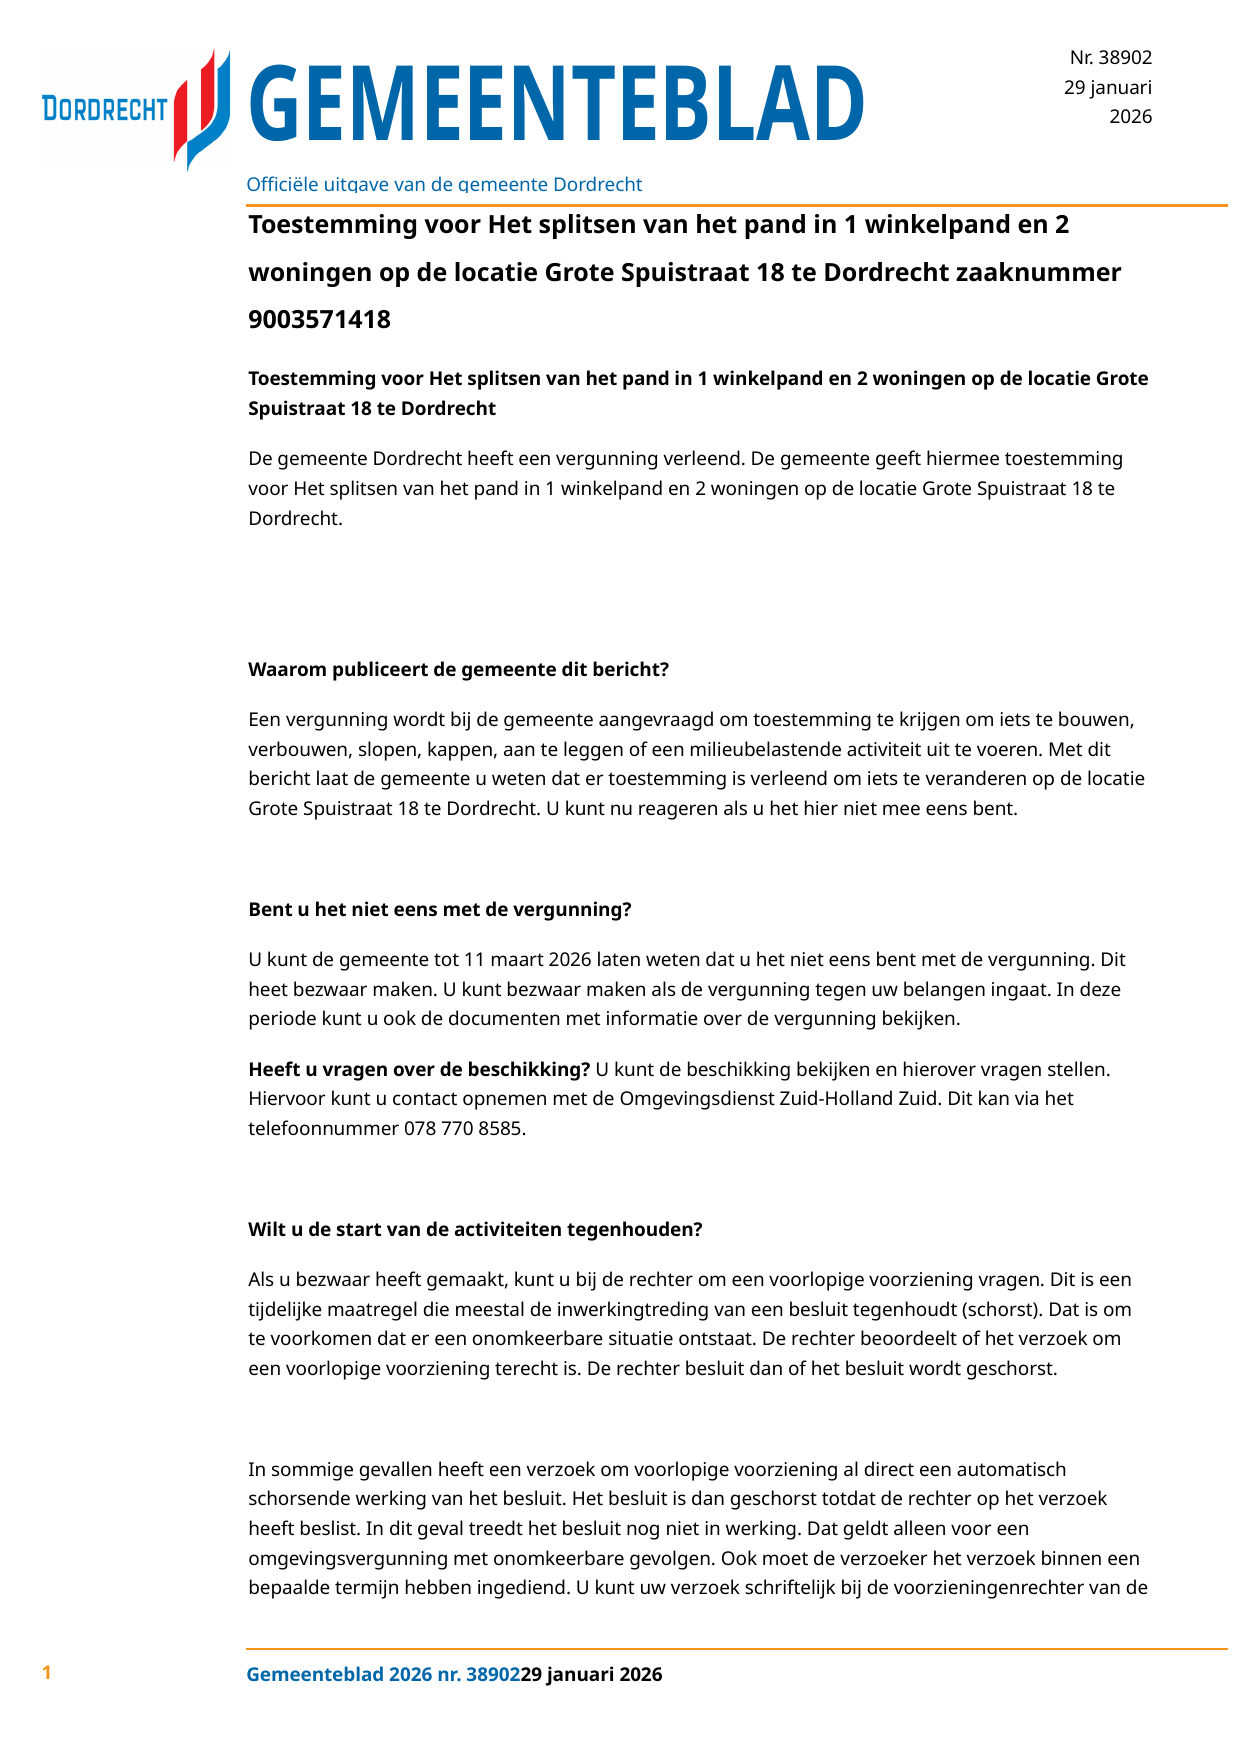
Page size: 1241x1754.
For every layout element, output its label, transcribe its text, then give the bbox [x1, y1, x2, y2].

text De gemeente Dordrecht heeft een vergunning verleend. De gemeente geeft hiermee toestemming voor Het splitsen van het pand in 1 winkelpand en 2 woningen op de locatie Grote Spuistraat 18 te Dordrecht. [248, 446, 1152, 530]
text Als u bezwaar heeft gemaakt, kunt u bij de rechter om een voorlopige voorziening vragen. Dit is een tijdelijke maatregel die meestal de inwerkingtreding van een besluit tegenhoudt (schorst). Dat is om te voorkomen dat er een onomkeerbare situatie ontstaat. De rechter beoordeelt of het verzoek om een voorlopige voorziening terecht is. De rechter besluit dan of het besluit wordt geschorst. [248, 1266, 1152, 1381]
text In sommige gevallen heeft een verzoek om voorlopige voorziening al direct een automatisch schorsende werking van het besluit. Het besluit is dan geschorst totdat de rechter op het verzoek heeft beslist. In dit geval treedt het besluit nog niet in werking. Dat geldt alleen voor een omgevingsvergunning met onomkeerbare gevolgen. Ook moet de verzoeker het verzoek binnen een bepaalde termijn hebben ingediend. U kunt uw verzoek schriftelijk bij de voorzieningenrechter van de [248, 1456, 1152, 1600]
text Toestemming voor Het splitsen van het pand in 1 winkelpand en 2 woningen op de locatie Grote Spuistraat 18 te Dordrecht zaaknummer 9003571418 [248, 207, 1152, 336]
text Wilt u de start van de activiteiten tegenhouden? [248, 1216, 1152, 1242]
text Heeft u vragen over de beschikking? U kunt de beschikking bekijken en hierover vragen stellen. Hiervoor kunt u contact opnemen met de Omgevingsdienst Zuid-Holland Zuid. Dit kan via het telefoonnummer 078 770 8585. [248, 1056, 1152, 1141]
text Toestemming voor Het splitsen van het pand in 1 winkelpand en 2 woningen op de locatie Grote Spuistraat 18 te Dordrecht [248, 366, 1152, 421]
text Bent u het niet eens met de vergunning? [248, 896, 1152, 922]
picture [41, 47, 231, 172]
text Een vergunning wordt bij de gemeente aangevraagd om toestemming te krijgen om iets te bouwen, verbouwen, slopen, kappen, aan te leggen of een milieubelastende activiteit uit te voeren. Met dit bericht laat de gemeente u weten dat er toestemming is verleend om iets te veranderen op de locatie Grote Spuistraat 18 te Dordrecht. U kunt nu reageren als u het hier niet mee eens bent. [248, 706, 1152, 821]
text Waarom publiceert de gemeente dit bericht? [248, 656, 1152, 682]
text U kunt de gemeente tot 11 maart 2026 laten weten dat u het niet eens bent met de vergunning. Dit heet bezwaar maken. U kunt bezwaar maken als de vergunning tegen uw belangen ingaat. In deze periode kunt u ook de documenten met informatie over de vergunning bekijken. [248, 946, 1152, 1031]
